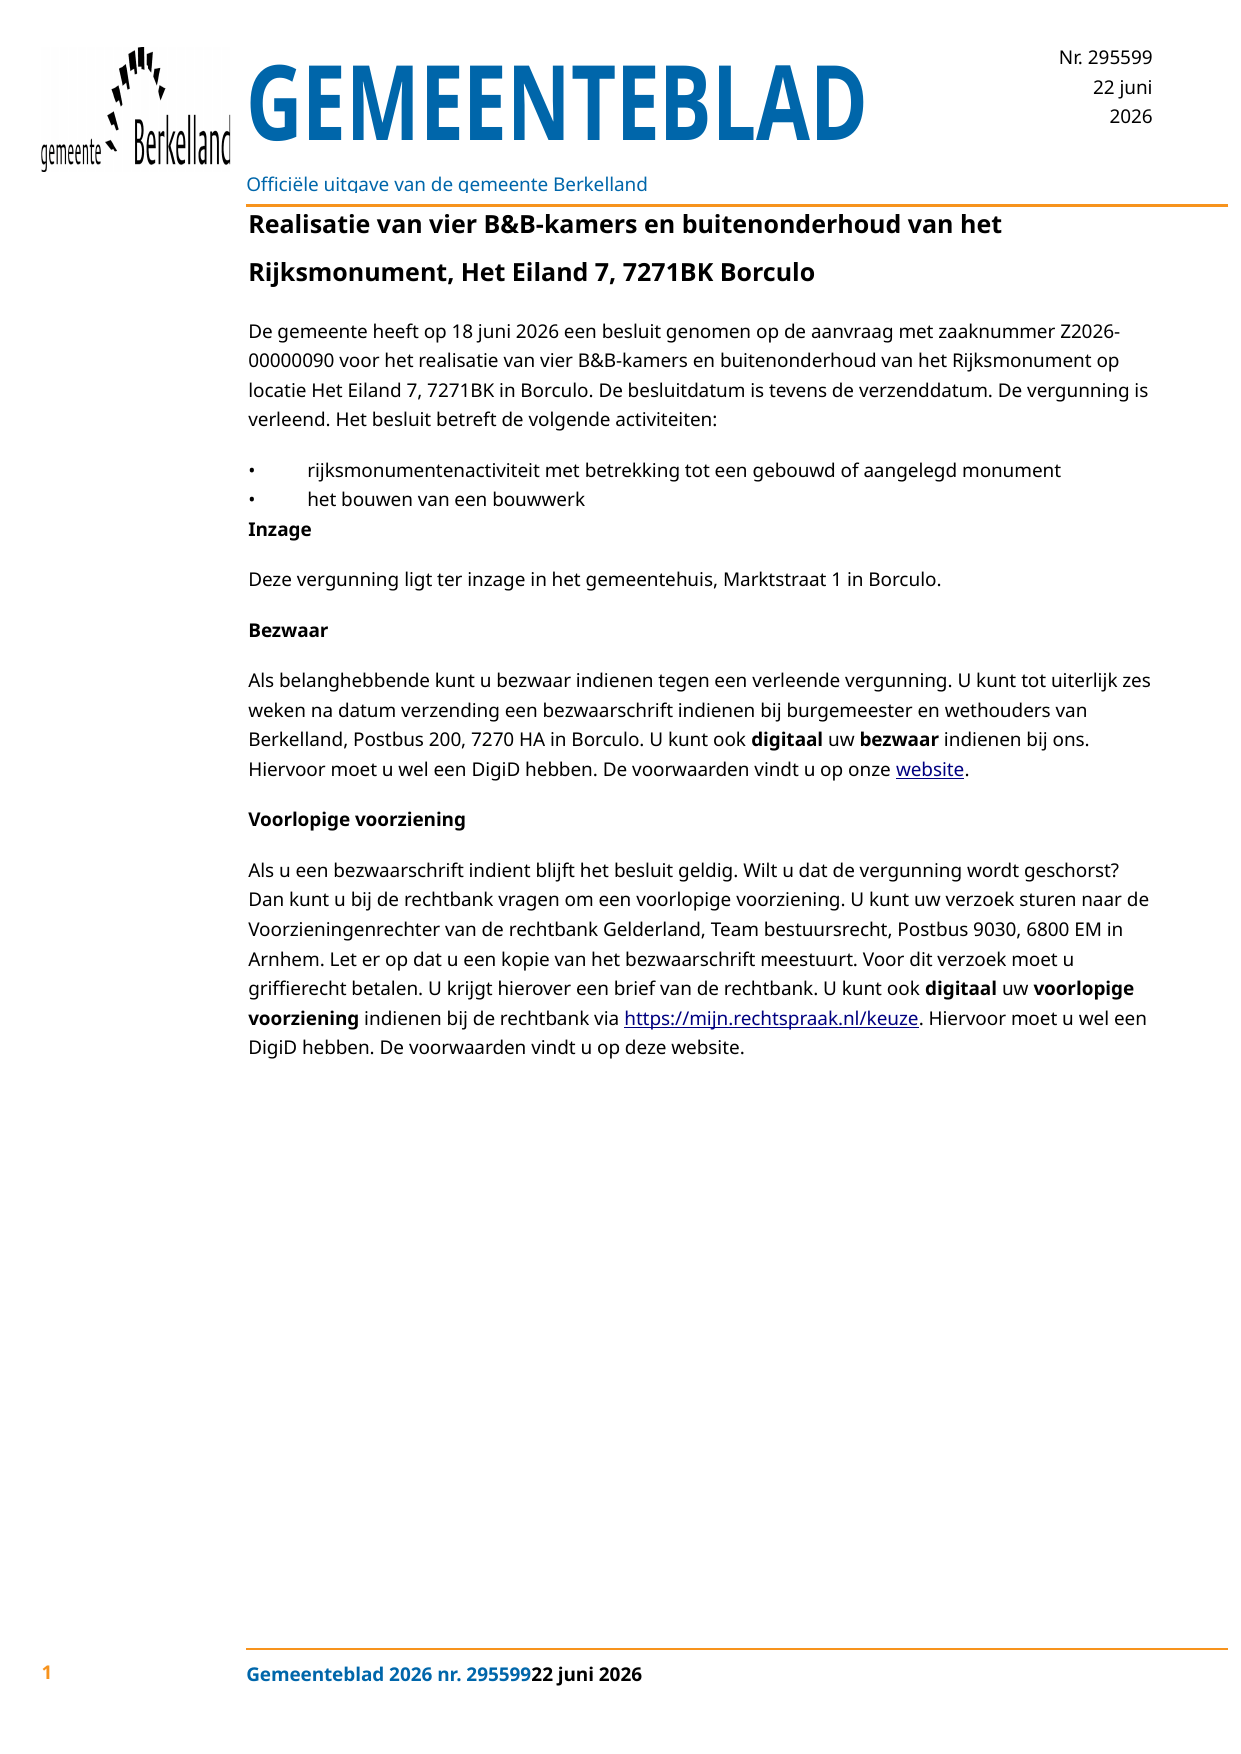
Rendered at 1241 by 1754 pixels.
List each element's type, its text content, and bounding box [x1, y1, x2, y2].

picture [41, 47, 231, 172]
text Inzage [248, 516, 1152, 542]
text Bezwaar [248, 617, 1152, 643]
text Als belanghebbende kunt u bezwaar indienen tegen een verleende vergunning. U kunt tot uiterlijk zes weken na datum verzending een bezwaarschrift indienen bij burgemeester en wethouders van Berkelland, Postbus 200, 7270 HA in Borculo. U kunt ook digitaal uw bezwaar indienen bij ons. Hiervoor moet u wel een DigiD hebben. De voorwaarden vindt u op onze website. [248, 667, 1152, 782]
text Deze vergunning ligt ter inzage in het gemeentehuis, Marktstraat 1 in Borculo. [248, 567, 1152, 592]
text De gemeente heeft op 18 juni 2026 een besluit genomen op de aanvraag met zaaknummer Z2026-00000090 voor het realisatie van vier B&B-kamers en buitenonderhoud van het Rijksmonument op locatie Het Eiland 7, 7271BK in Borculo. De besluitdatum is tevens de verzenddatum. De vergunning is verleend. Het besluit betreft de volgende activiteiten: [248, 318, 1152, 432]
list rijksmonumentenactiviteit met betrekking tot een gebouwd of aangelegd monument [248, 457, 1152, 483]
text Realisatie van vier B&B-kamers en buitenonderhoud van het Rijksmonument, Het Eiland 7, 7271BK Borculo [248, 207, 1152, 288]
list het bouwen van een bouwwerk [248, 487, 1152, 512]
text Als u een bezwaarschrift indient blijft het besluit geldig. Wilt u dat de vergunning wordt geschorst? Dan kunt u bij de rechtbank vragen om een voorlopige voorziening. U kunt uw verzoek sturen naar de Voorzieningenrechter van de rechtbank Gelderland, Team bestuursrecht, Postbus 9030, 6800 EM in Arnhem. Let er op dat u een kopie van het bezwaarschrift meestuurt. Voor dit verzoek moet u griffierecht betalen. U krijgt hierover een brief van de rechtbank. U kunt ook digitaal uw voorlopige voorziening indienen bij de rechtbank via https://mijn.rechtspraak.nl/keuze. Hiervoor moet u wel een DigiD hebben. De voorwaarden vindt u op deze website. [248, 857, 1152, 1060]
text Voorlopige voorziening [248, 807, 1152, 832]
